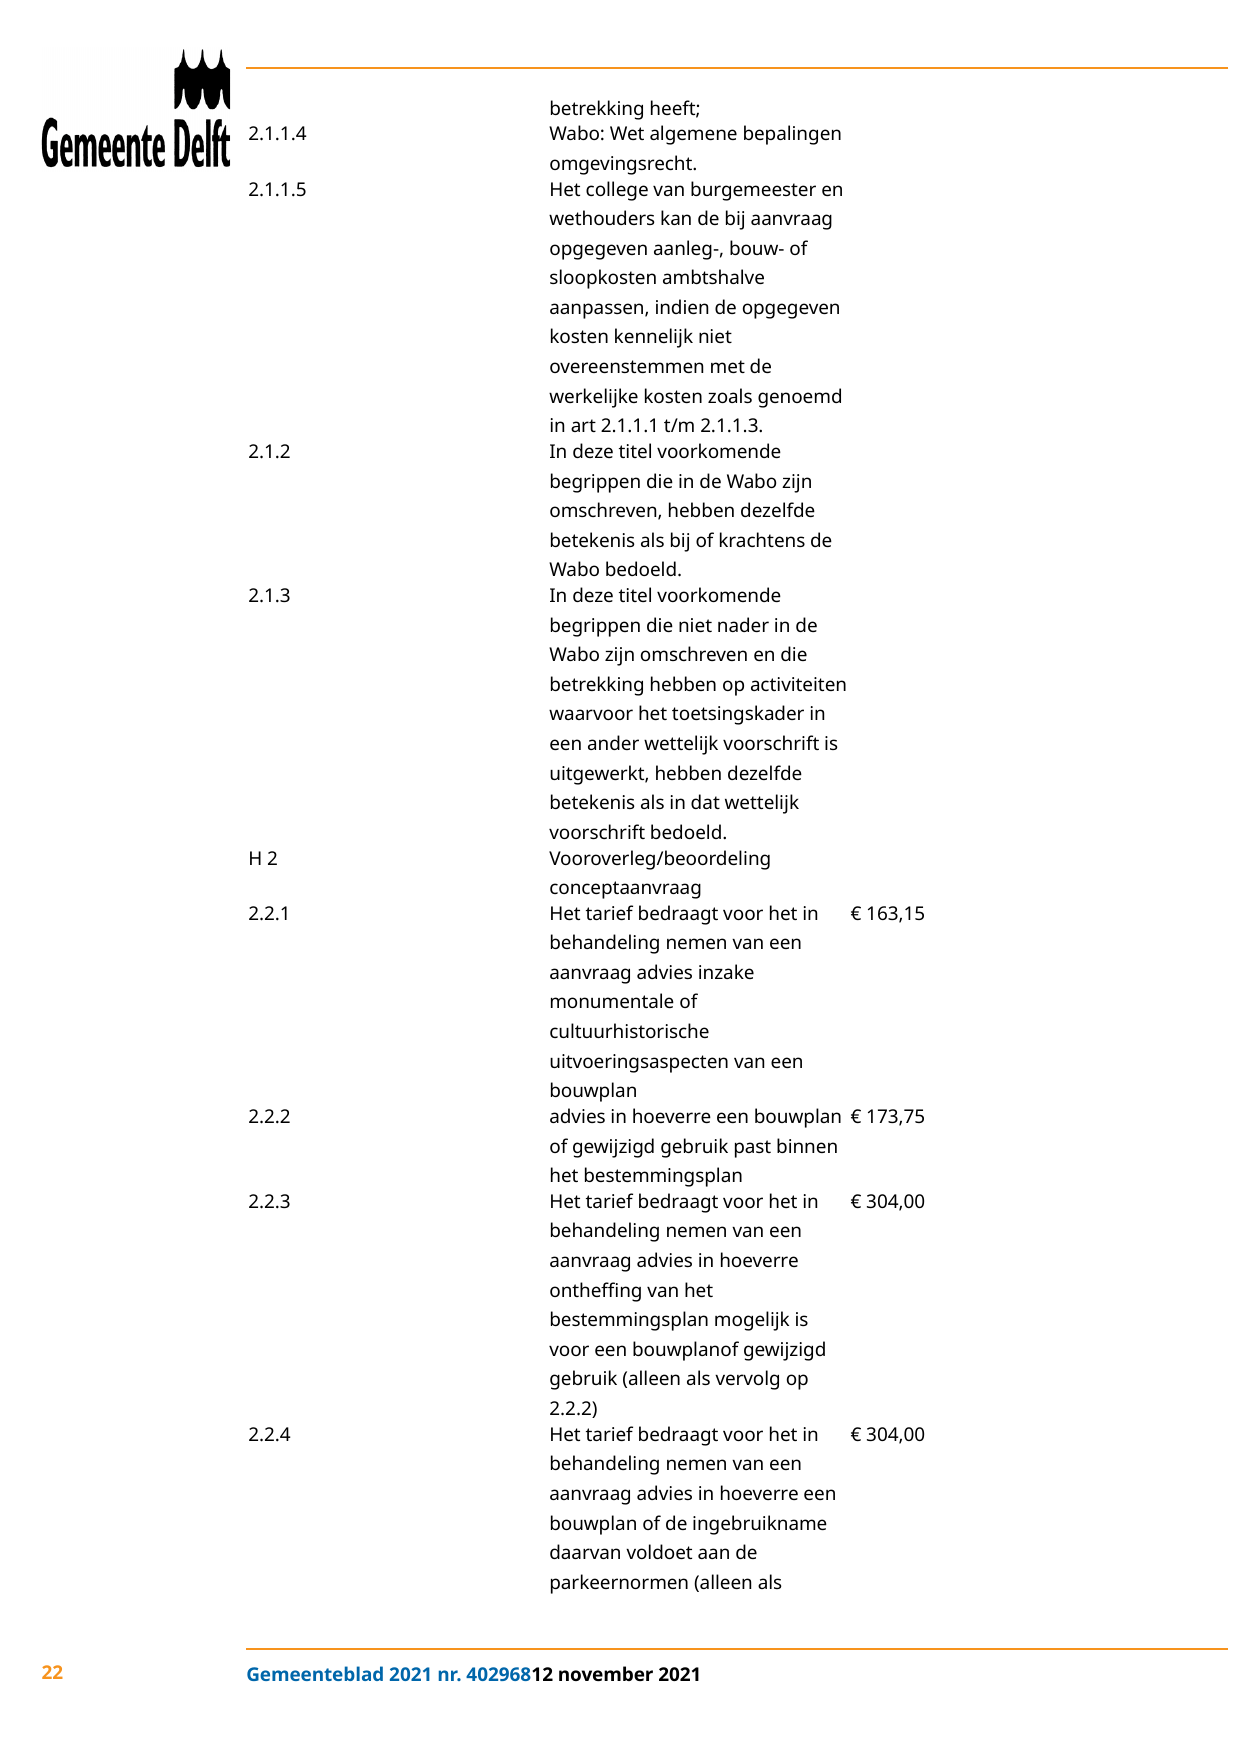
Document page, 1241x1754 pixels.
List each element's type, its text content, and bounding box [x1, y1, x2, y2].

table_cell € 163,15 [850, 900, 1152, 1103]
table_cell 2.1.3 [248, 582, 549, 845]
table_cell [850, 95, 1152, 121]
table_cell [850, 438, 1152, 582]
table_cell [248, 95, 549, 121]
table_cell € 304,00 [850, 1188, 1152, 1421]
table_cell Het tarief bedraagt voor het in behandeling nemen van een aanvraag advies in hoeverre een bouwplan of de ingebruikname daarvan voldoet aan de parkeernormen (alleen als [549, 1421, 850, 1594]
table_cell Het tarief bedraagt voor het in behandeling nemen van een aanvraag advies inzake monumentale of cultuurhistorische uitvoeringsaspecten van een bouwplan [549, 900, 850, 1103]
table_cell betrekking heeft; [549, 95, 850, 121]
table_cell [850, 845, 1152, 900]
table_cell [850, 176, 1152, 438]
picture [41, 47, 231, 172]
table_cell 2.1.1.5 [248, 176, 549, 438]
table_cell 2.1.1.4 [248, 121, 549, 176]
table_cell [850, 121, 1152, 176]
table_cell 2.2.2 [248, 1103, 549, 1188]
table_cell Het tarief bedraagt voor het in behandeling nemen van een aanvraag advies in hoeverre ontheffing van het bestemmingsplan mogelijk is voor een bouwplanof gewijzigd gebruik (alleen als vervolg op 2.2.2) [549, 1188, 850, 1421]
table_cell 2.1.2 [248, 438, 549, 582]
table_cell advies in hoeverre een bouwplan of gewijzigd gebruik past binnen het bestemmingsplan [549, 1103, 850, 1188]
table_cell In deze titel voorkomende begrippen die niet nader in de Wabo zijn omschreven en die betrekking hebben op activiteiten waarvoor het toetsingskader in een ander wettelijk voorschrift is uitgewerkt, hebben dezelfde betekenis als in dat wettelijk voorschrift bedoeld. [549, 582, 850, 845]
table_cell Wabo: Wet algemene bepalingen omgevingsrecht. [549, 121, 850, 176]
table_cell 2.2.4 [248, 1421, 549, 1594]
table_cell [850, 582, 1152, 845]
table_cell In deze titel voorkomende begrippen die in de Wabo zijn omschreven, hebben dezelfde betekenis als bij of krachtens de Wabo bedoeld. [549, 438, 850, 582]
table_cell H 2 [248, 845, 549, 900]
table_cell Vooroverleg/beoordeling conceptaanvraag [549, 845, 850, 900]
table_cell 2.2.3 [248, 1188, 549, 1421]
table_cell 2.2.1 [248, 900, 549, 1103]
table_cell Het college van burgemeester en wethouders kan de bij aanvraag opgegeven aanleg-, bouw- of sloopkosten ambtshalve aanpassen, indien de opgegeven kosten kennelijk niet overeenstemmen met de werkelijke kosten zoals genoemd in art 2.1.1.1 t/m 2.1.1.3. [549, 176, 850, 438]
table_cell € 304,00 [850, 1421, 1152, 1594]
table_cell € 173,75 [850, 1103, 1152, 1188]
